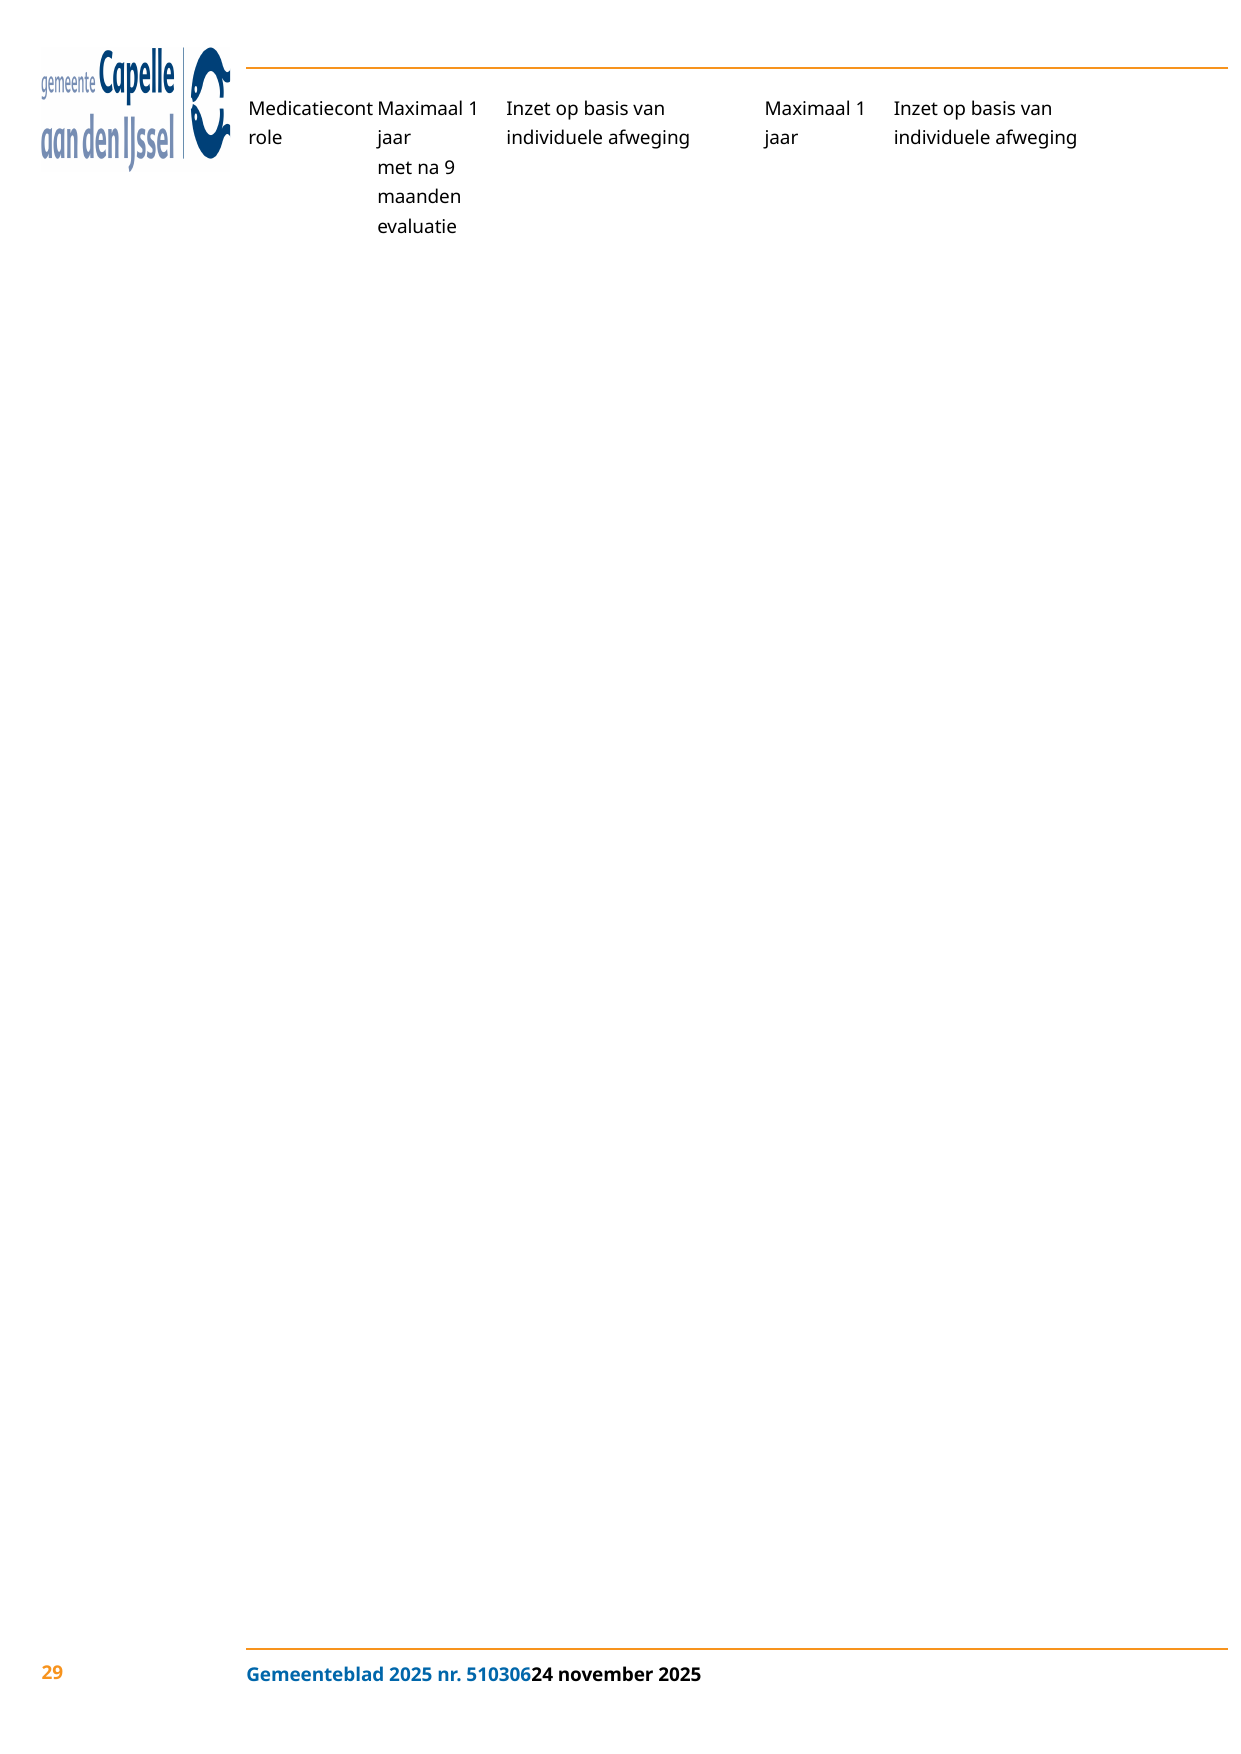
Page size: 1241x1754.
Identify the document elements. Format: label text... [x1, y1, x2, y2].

table_cell Inzet op basis van individuele afweging [506, 95, 764, 239]
table_cell Medicatiecontrole [248, 95, 377, 239]
table_cell Maximaal 1 jaar [764, 95, 893, 239]
table_cell Maximaal 1 jaar met na 9 maanden evaluatie [377, 95, 506, 239]
table_cell Inzet op basis van individuele afweging [894, 95, 1152, 239]
picture [41, 47, 231, 172]
